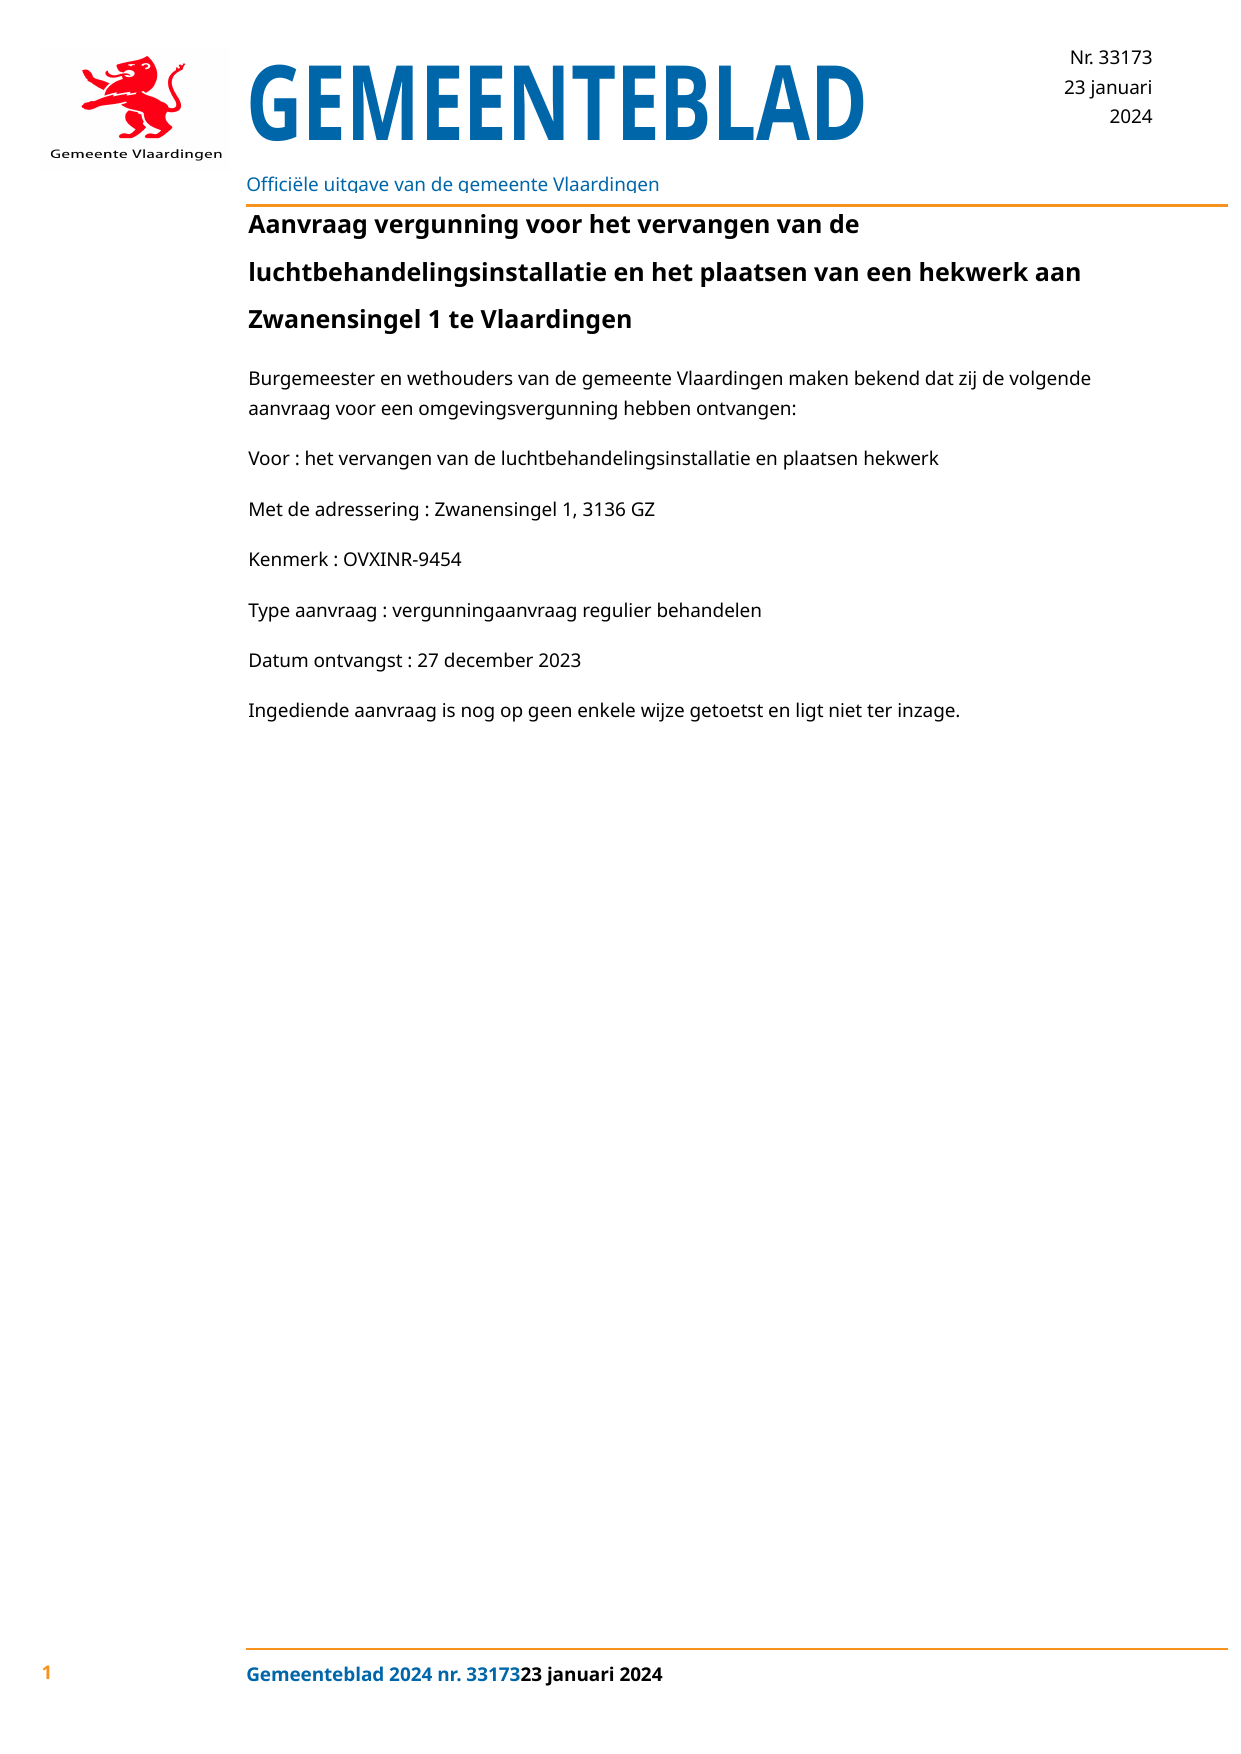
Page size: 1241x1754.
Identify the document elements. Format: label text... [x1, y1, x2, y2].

text Burgemeester en wethouders van de gemeente Vlaardingen maken bekend dat zij de volgende aanvraag voor een omgevingsvergunning hebben ontvangen: [248, 366, 1152, 421]
picture [41, 47, 231, 172]
text Voor : het vervangen van de luchtbehandelingsinstallatie en plaatsen hekwerk [248, 446, 1152, 471]
text Datum ontvangst : 27 december 2023 [248, 647, 1152, 673]
text Met de adressering : Zwanensingel 1, 3136 GZ [248, 496, 1152, 522]
text Type aanvraag : vergunningaanvraag regulier behandelen [248, 597, 1152, 622]
text Kenmerk : OVXINR-9454 [248, 546, 1152, 572]
text Aanvraag vergunning voor het vervangen van de luchtbehandelingsinstallatie en het plaatsen van een hekwerk aan Zwanensingel 1 te Vlaardingen [248, 207, 1152, 336]
text Ingediende aanvraag is nog op geen enkele wijze getoetst en ligt niet ter inzage. [248, 698, 1152, 723]
